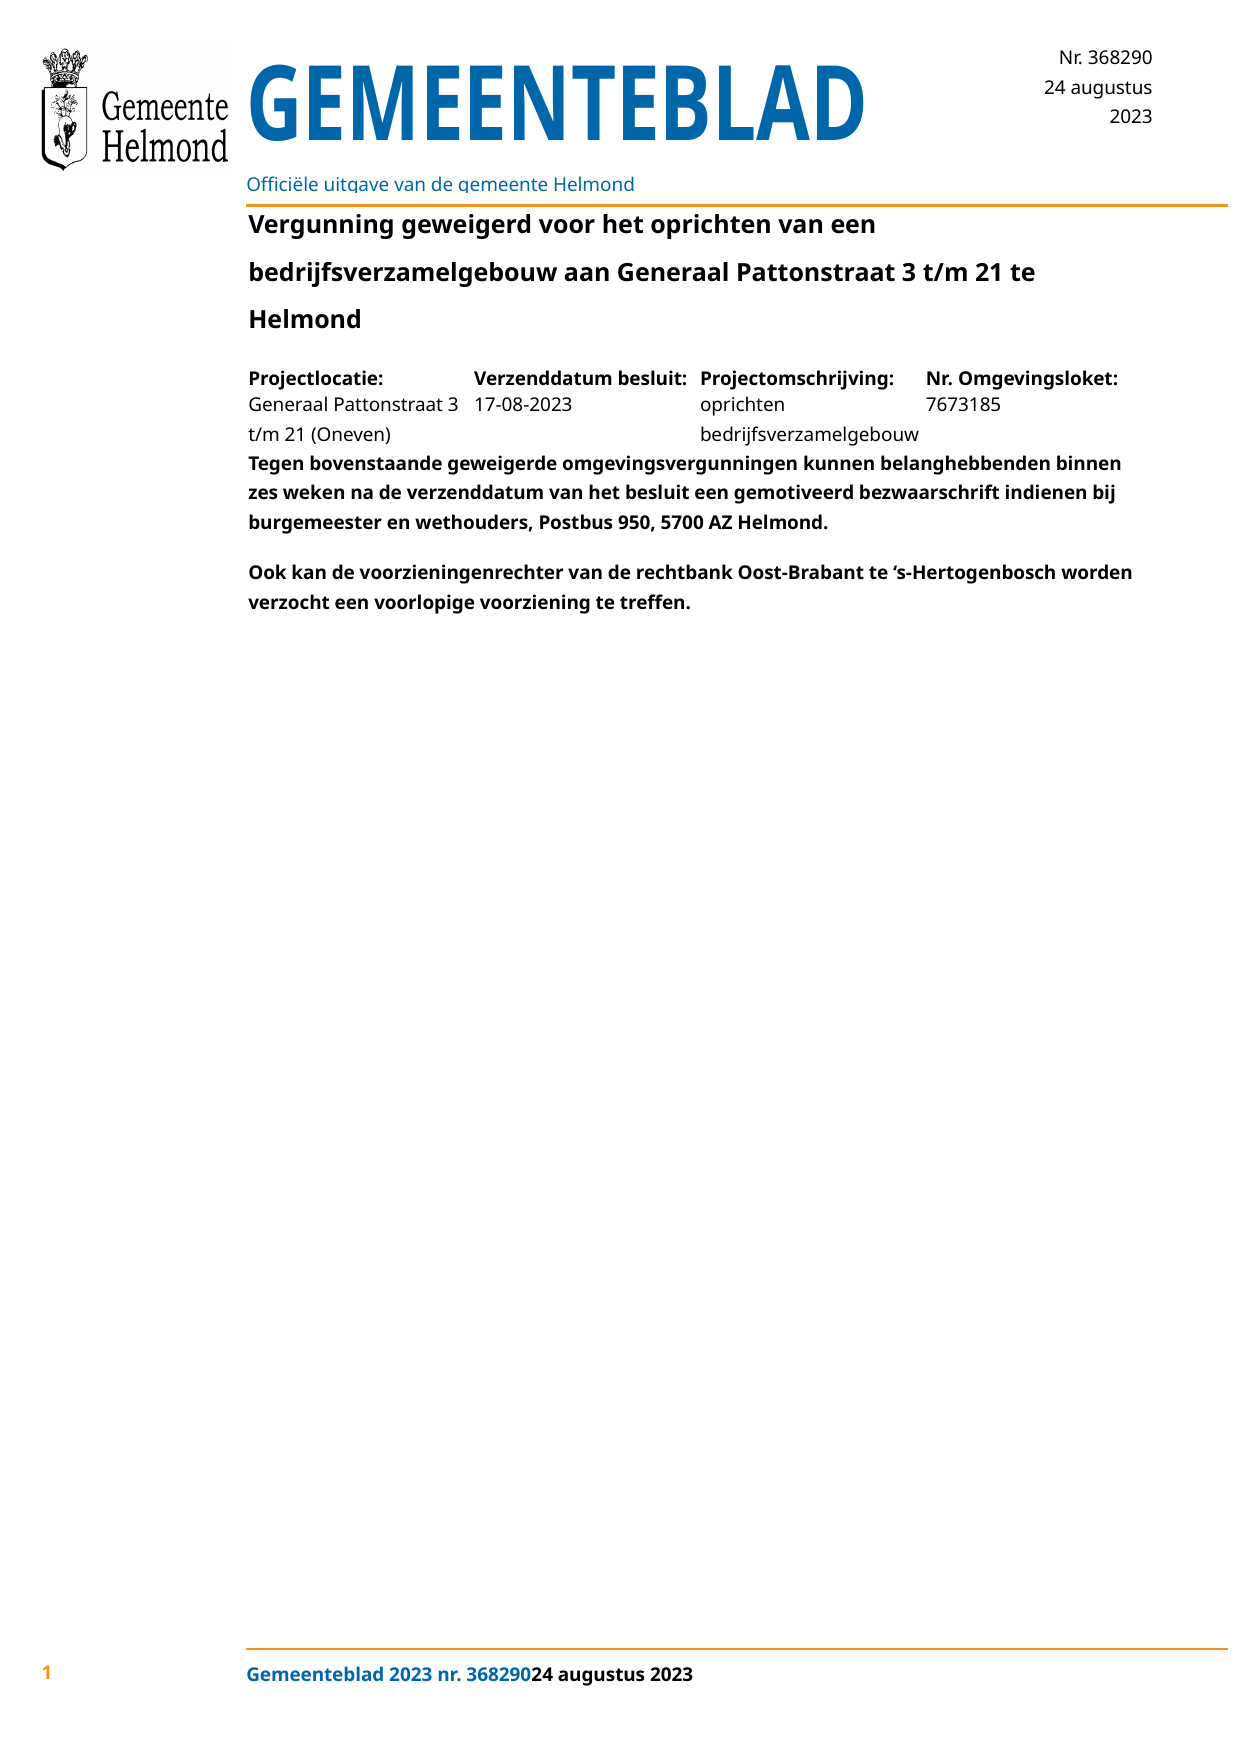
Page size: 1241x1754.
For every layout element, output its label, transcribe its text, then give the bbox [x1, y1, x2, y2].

table_header Projectomschrijving: [700, 366, 926, 391]
table_cell Generaal Pattonstraat 3 t/m 21 (Oneven) [248, 391, 474, 447]
text Vergunning geweigerd voor het oprichten van een bedrijfsverzamelgebouw aan Generaal Pattonstraat 3 t/m 21 te Helmond [248, 207, 1152, 336]
table_cell oprichten bedrijfsverzamelgebouw [700, 391, 926, 447]
table_header Verzenddatum besluit: [474, 366, 700, 391]
text Ook kan de voorzieningenrechter van de rechtbank Oost-Brabant te ‘s-Hertogenbosch worden verzocht een voorlopige voorziening te treffen. [248, 559, 1152, 615]
table_cell 17-08-2023 [474, 391, 700, 447]
table_header Nr. Omgevingsloket: [926, 366, 1152, 391]
picture [41, 47, 231, 172]
table_cell 7673185 [926, 391, 1152, 447]
text Tegen bovenstaande geweigerde omgevingsvergunningen kunnen belanghebbenden binnen zes weken na de verzenddatum van het besluit een gemotiveerd bezwaarschrift indienen bij burgemeester en wethouders, Postbus 950, 5700 AZ Helmond. [248, 450, 1152, 535]
table_header Projectlocatie: [248, 366, 474, 391]
